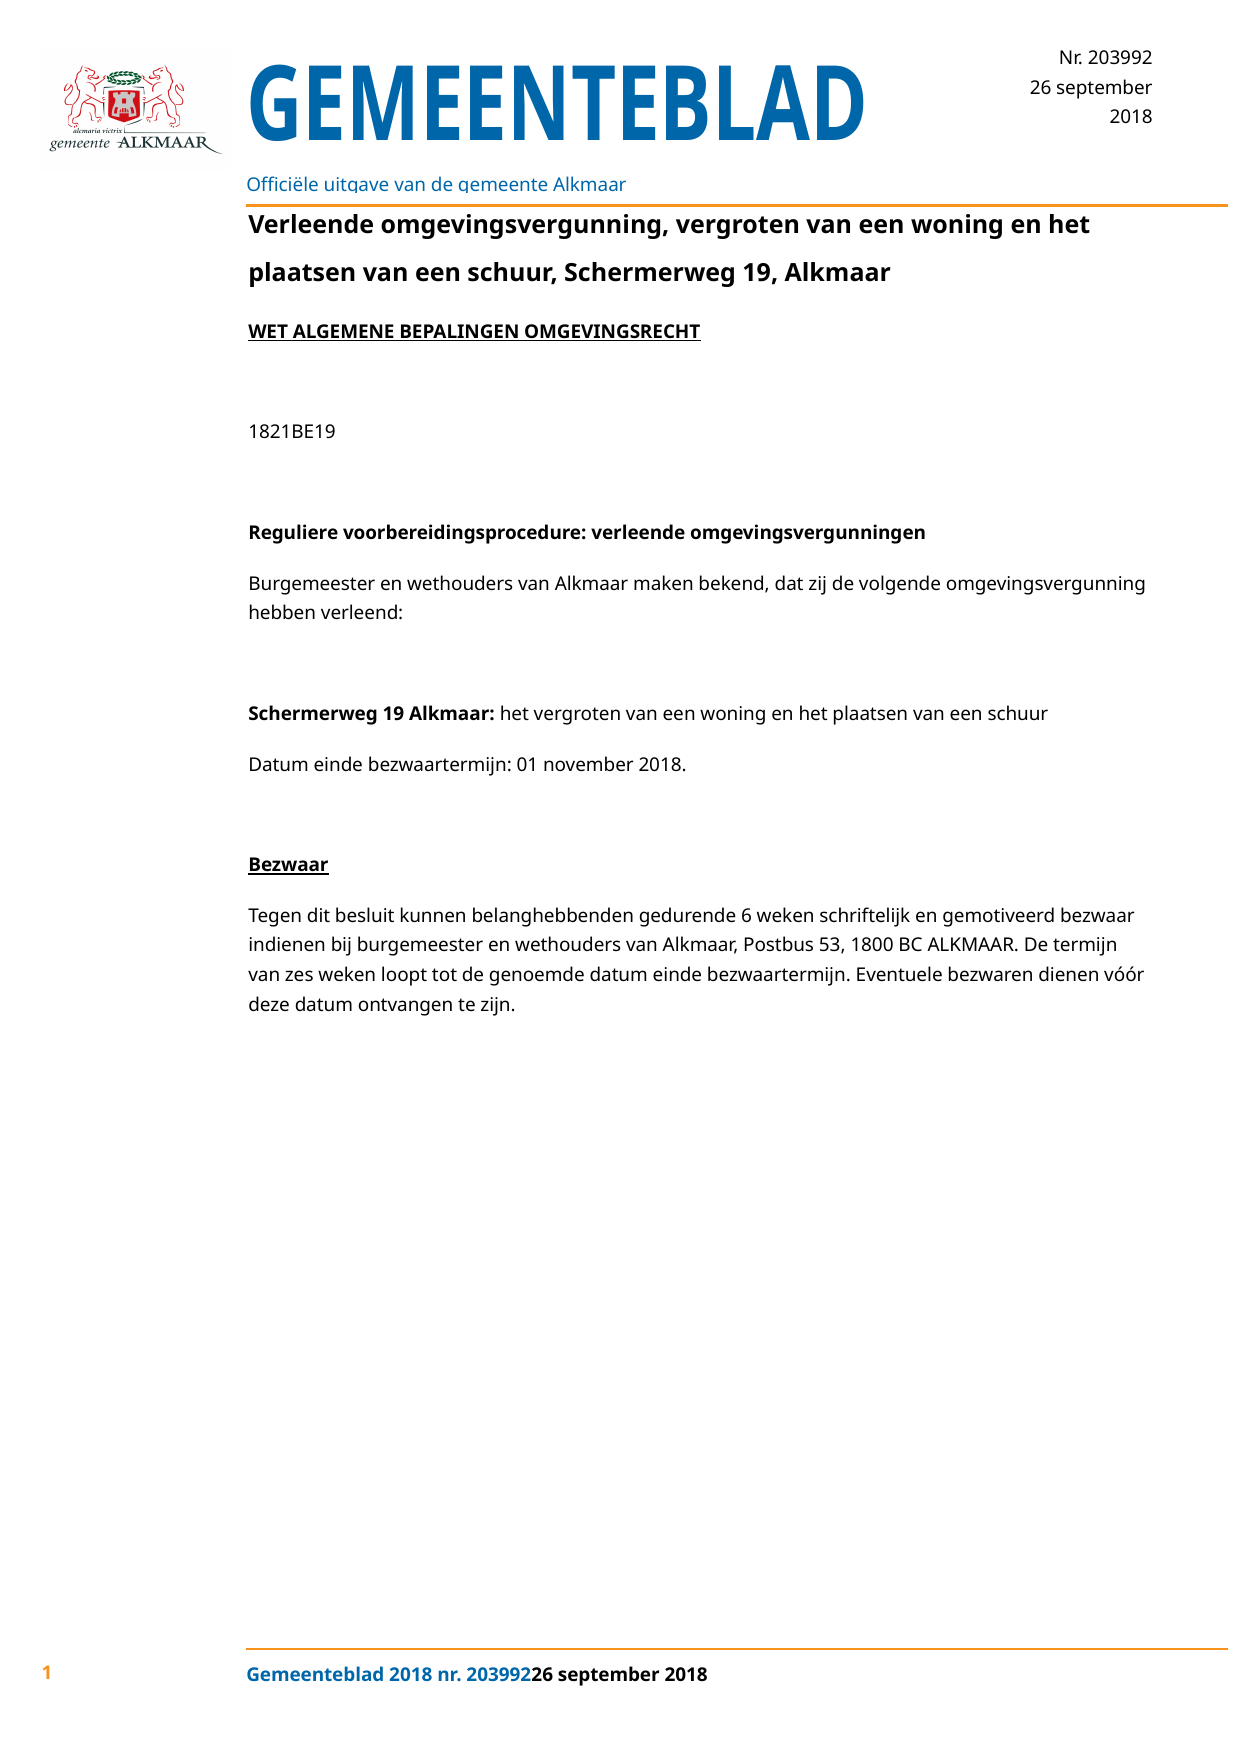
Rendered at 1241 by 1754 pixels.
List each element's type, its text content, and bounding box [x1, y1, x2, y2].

text Verleende omgevingsvergunning, vergroten van een woning en het plaatsen van een schuur, Schermerweg 19, Alkmaar [248, 207, 1152, 288]
text Bezwaar [248, 852, 1152, 877]
text WET ALGEMENE BEPALINGEN OMGEVINGSRECHT [248, 318, 1152, 344]
text Tegen dit besluit kunnen belanghebbenden gedurende 6 weken schriftelijk en gemotiveerd bezwaar indienen bij burgemeester en wethouders van Alkmaar, Postbus 53, 1800 BC ALKMAAR. De termijn van zes weken loopt tot de genoemde datum einde bezwaartermijn. Eventuele bezwaren dienen vóór deze datum ontvangen te zijn. [248, 902, 1152, 1017]
text Datum einde bezwaartermijn: 01 november 2018. [248, 751, 1152, 777]
text 1821BE19 [248, 419, 1152, 444]
text Reguliere voorbereidingsprocedure: verleende omgevingsvergunningen [248, 519, 1152, 545]
text Burgemeester en wethouders van Alkmaar maken bekend, dat zij de volgende omgevingsvergunning hebben verleend: [248, 570, 1152, 625]
picture [41, 47, 231, 172]
text Schermerweg 19 Alkmaar: het vergroten van een woning en het plaatsen van een schuur [248, 700, 1152, 726]
